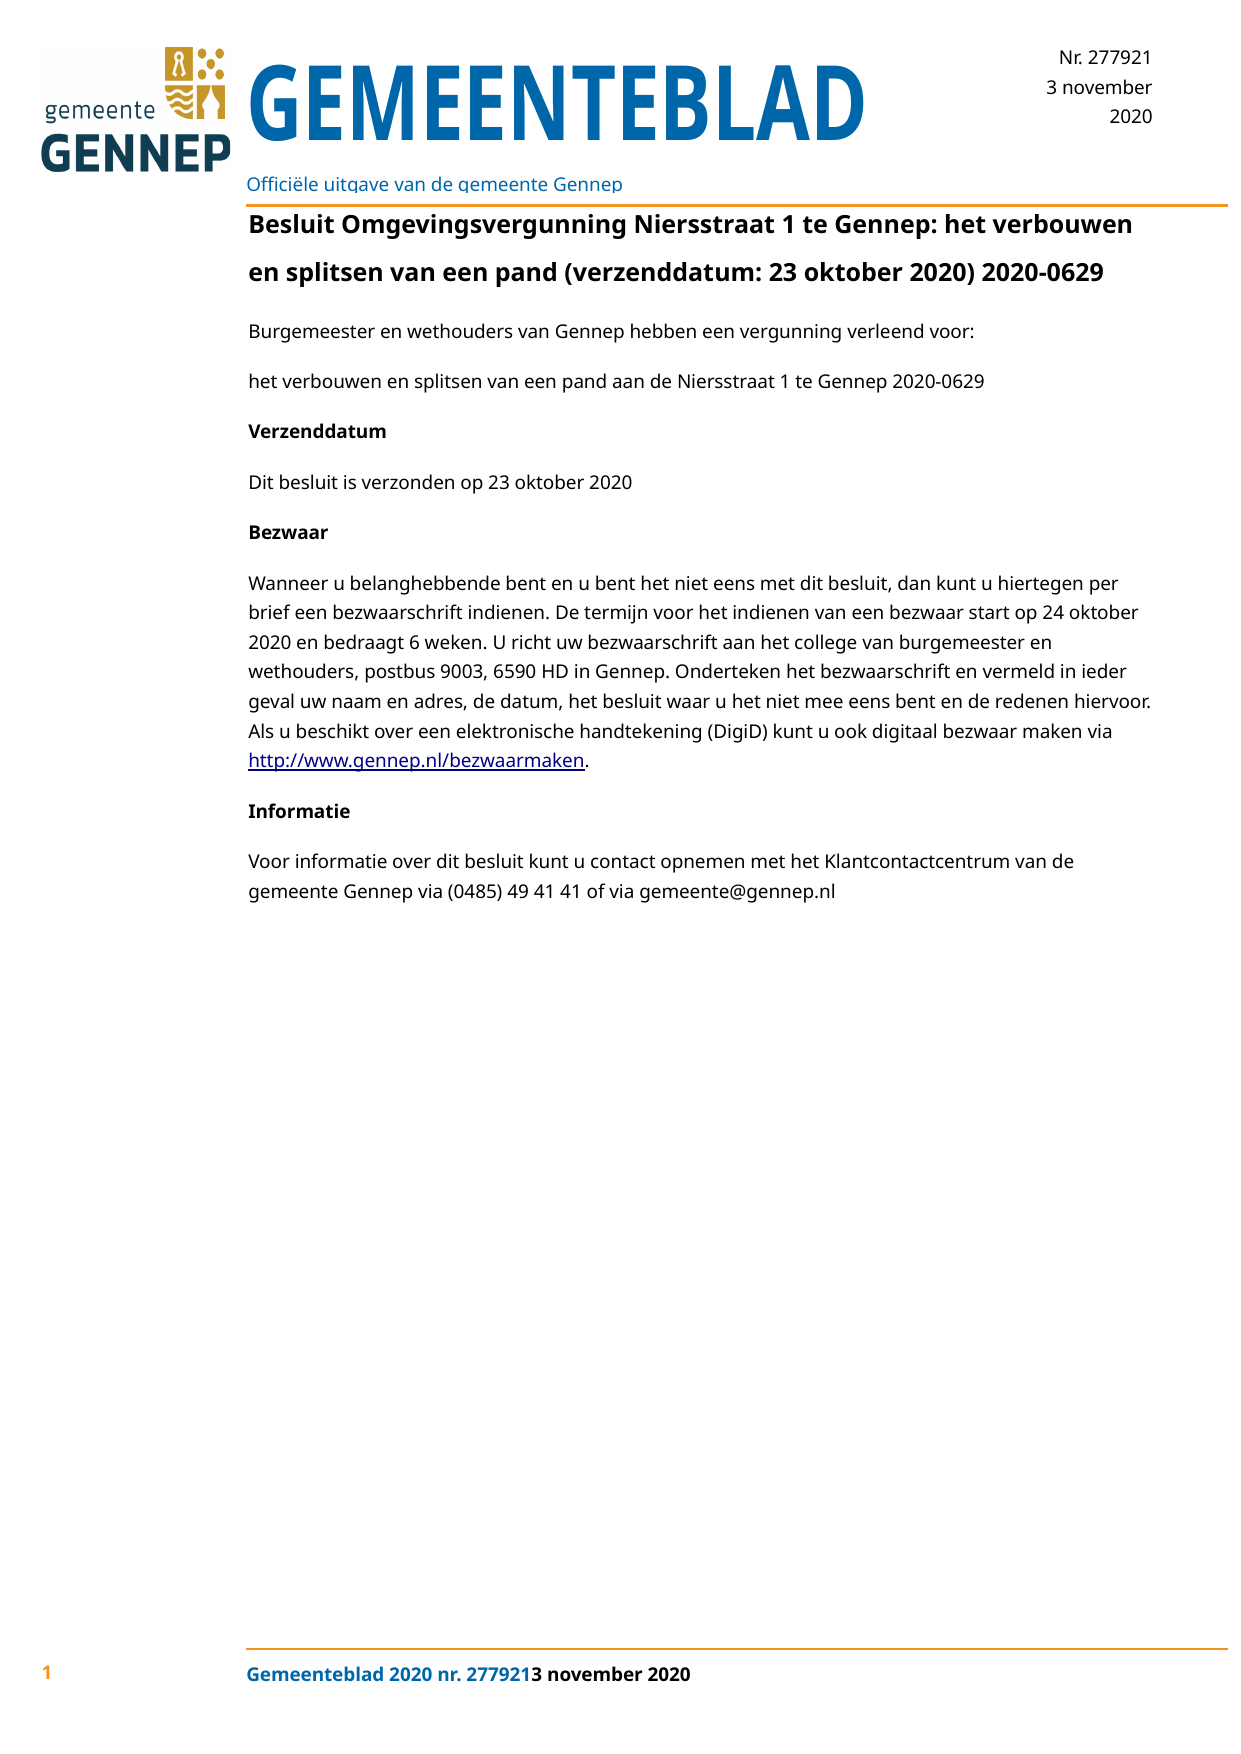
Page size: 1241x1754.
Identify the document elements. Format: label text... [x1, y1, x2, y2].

text Wanneer u belanghebbende bent en u bent het niet eens met dit besluit, dan kunt u hiertegen per brief een bezwaarschrift indienen. De termijn voor het indienen van een bezwaar start op 24 oktober 2020 en bedraagt 6 weken. U richt uw bezwaarschrift aan het college van burgemeester en wethouders, postbus 9003, 6590 HD in Gennep. Onderteken het bezwaarschrift en vermeld in ieder geval uw naam en adres, de datum, het besluit waar u het niet mee eens bent en de redenen hiervoor. Als u beschikt over een elektronische handtekening (DigiD) kunt u ook digitaal bezwaar maken via http://www.gennep.nl/bezwaarmaken. [248, 570, 1152, 773]
picture [41, 47, 231, 172]
text Informatie [248, 798, 1152, 824]
text het verbouwen en splitsen van een pand aan de Niersstraat 1 te Gennep 2020-0629 [248, 368, 1152, 394]
text Voor informatie over dit besluit kunt u contact opnemen met het Klantcontactcentrum van de gemeente Gennep via (0485) 49 41 41 of via gemeente@gennep.nl [248, 848, 1152, 904]
text Verzenddatum [248, 419, 1152, 444]
text Besluit Omgevingsvergunning Niersstraat 1 te Gennep: het verbouwen en splitsen van een pand (verzenddatum: 23 oktober 2020) 2020-0629 [248, 207, 1152, 288]
text Bezwaar [248, 519, 1152, 545]
text Burgemeester en wethouders van Gennep hebben een vergunning verleend voor: [248, 318, 1152, 344]
text Dit besluit is verzonden op 23 oktober 2020 [248, 469, 1152, 495]
